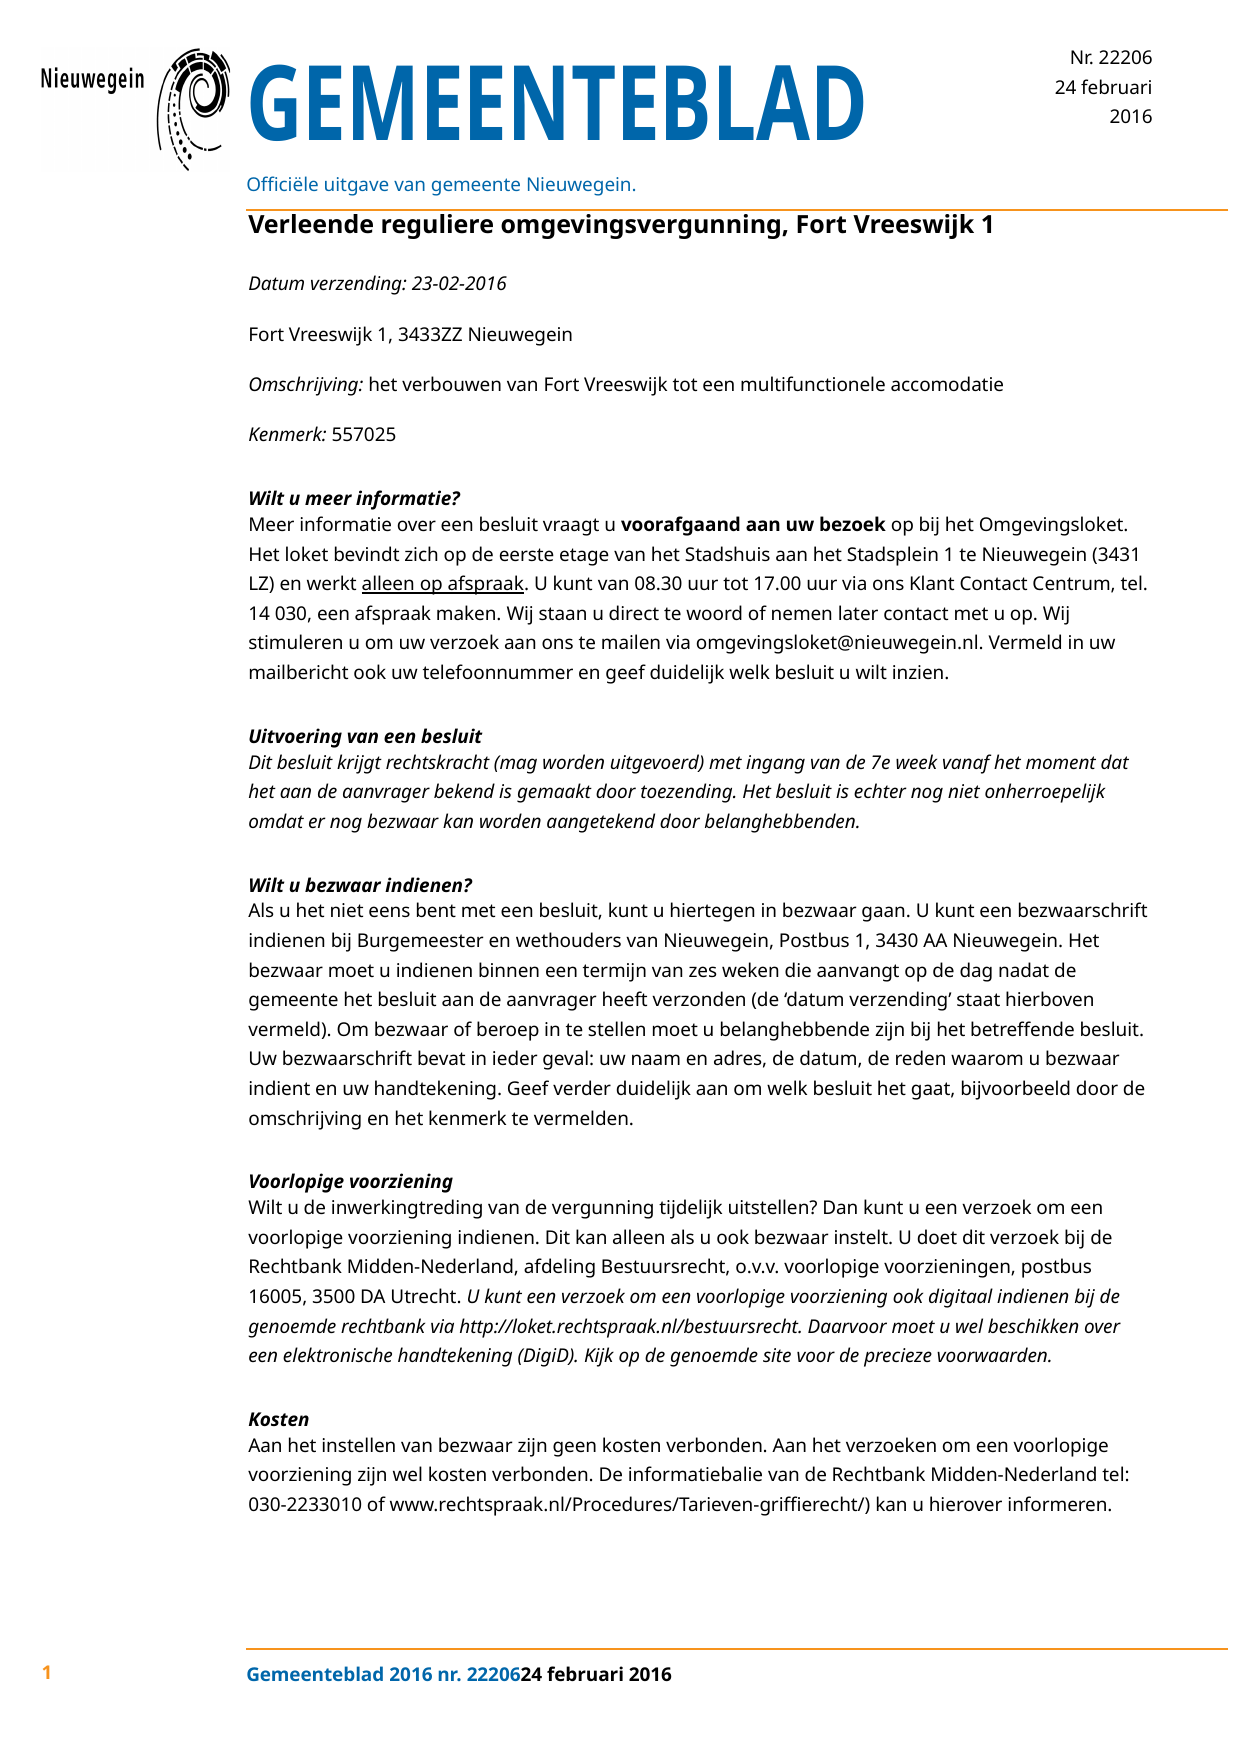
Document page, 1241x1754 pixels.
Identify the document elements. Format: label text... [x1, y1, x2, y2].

picture [41, 47, 231, 172]
text Wilt u meer informatie? [248, 486, 1152, 511]
text Verleende reguliere omgevingsvergunning, Fort Vreeswijk 1 [248, 211, 1152, 241]
text Aan het instellen van bezwaar zijn geen kosten verbonden. Aan het verzoeken om een voorlopige voorziening zijn wel kosten verbonden. De informatiebalie van de Rechtbank Midden-Nederland tel: 030-2233010 of www.rechtspraak.nl/Procedures/Tarieven-griffierecht/) kan u hierover informeren. [248, 1432, 1152, 1517]
text Uitvoering van een besluit [248, 723, 1152, 749]
text Fort Vreeswijk 1, 3433ZZ Nieuwegein [248, 321, 1152, 346]
text Wilt u bezwaar indienen? [248, 872, 1152, 898]
text Dit besluit krijgt rechtskracht (mag worden uitgevoerd) met ingang van de 7e week vanaf het moment dat het aan de aanvrager bekend is gemaakt door toezending. Het besluit is echter nog niet onherroepelijk omdat er nog bezwaar kan worden aangetekend door belanghebbenden. [248, 749, 1152, 834]
text Wilt u de inwerkingtreding van de vergunning tijdelijk uitstellen? Dan kunt u een verzoek om een voorlopige voorziening indienen. Dit kan alleen als u ook bezwaar instelt. U doet dit verzoek bij de Rechtbank Midden-Nederland, afdeling Bestuursrecht, o.v.v. voorlopige voorzieningen, postbus 16005, 3500 DA Utrecht. U kunt een verzoek om een voorlopige voorziening ook digitaal indienen bij de genoemde rechtbank via http://loket.rechtspraak.nl/bestuursrecht. Daarvoor moet u wel beschikken over een elektronische handtekening (DigiD). Kijk op de genoemde site voor de precieze voorwaarden. [248, 1194, 1152, 1368]
text Kosten [248, 1406, 1152, 1432]
text Als u het niet eens bent met een besluit, kunt u hiertegen in bezwaar gaan. U kunt een bezwaarschrift indienen bij Burgemeester en wethouders van Nieuwegein, Postbus 1, 3430 AA Nieuwegein. Het bezwaar moet u indienen binnen een termijn van zes weken die aanvangt op de dag nadat de gemeente het besluit aan de aanvrager heeft verzonden (de ‘datum verzending’ staat hierboven vermeld). Om bezwaar of beroep in te stellen moet u belanghebbende zijn bij het betreffende besluit. Uw bezwaarschrift bevat in ieder geval: uw naam en adres, de datum, de reden waarom u bezwaar indient en uw handtekening. Geef verder duidelijk aan om welk besluit het gaat, bijvoorbeeld door de omschrijving en het kenmerk te vermelden. [248, 898, 1152, 1131]
text Kenmerk: 557025 [248, 422, 1152, 447]
text Voorlopige voorziening [248, 1169, 1152, 1194]
text Meer informatie over een besluit vraagt u voorafgaand aan uw bezoek op bij het Omgevingsloket. Het loket bevindt zich op de eerste etage van het Stadshuis aan het Stadsplein 1 te Nieuwegein (3431 LZ) en werkt alleen op afspraak. U kunt van 08.30 uur tot 17.00 uur via ons Klant Contact Centrum, tel. 14 030, een afspraak maken. Wij staan u direct te woord of nemen later contact met u op. Wij stimuleren u om uw verzoek aan ons te mailen via omgevingsloket@nieuwegein.nl. Vermeld in uw mailbericht ook uw telefoonnummer en geef duidelijk welk besluit u wilt inzien. [248, 511, 1152, 685]
text Omschrijving: het verbouwen van Fort Vreeswijk tot een multifunctionele accomodatie [248, 371, 1152, 397]
text Datum verzending: 23-02-2016 [248, 270, 1152, 296]
